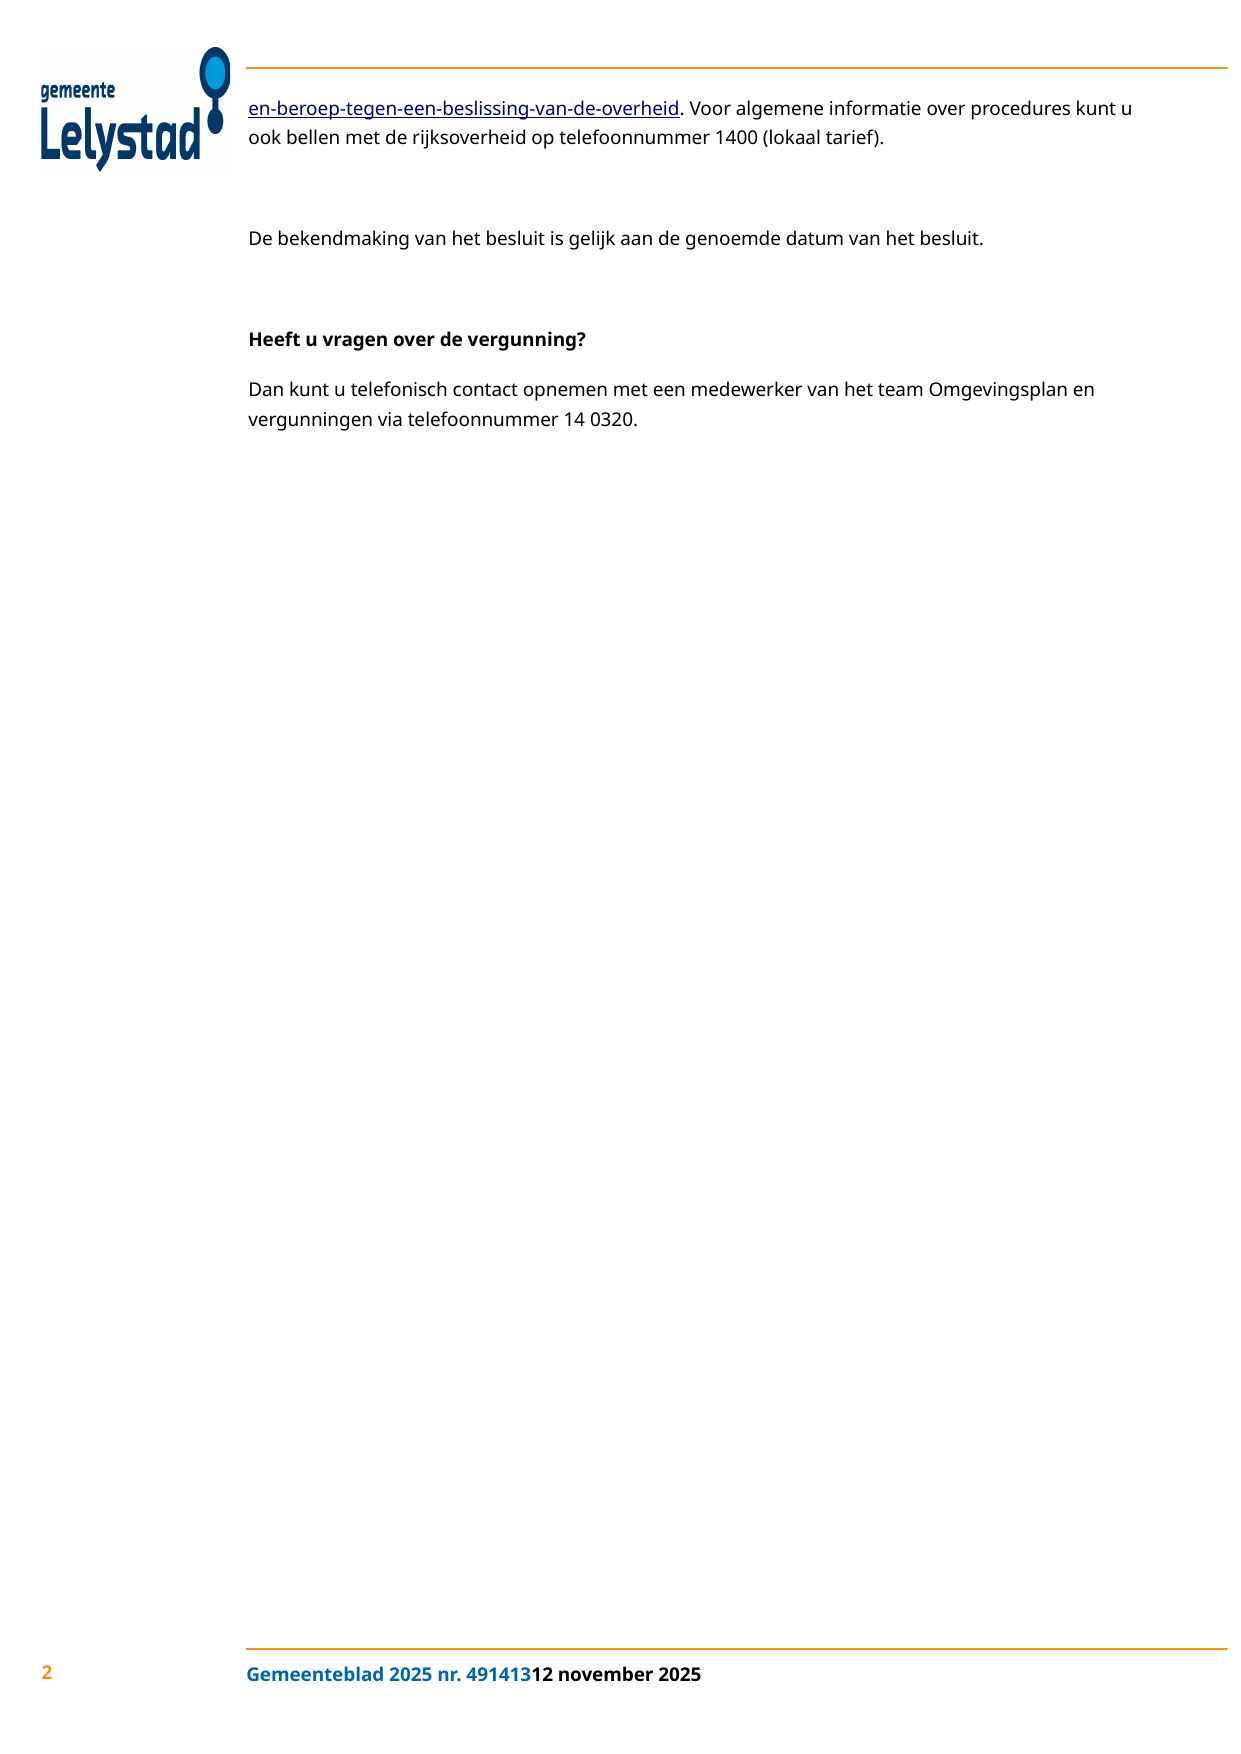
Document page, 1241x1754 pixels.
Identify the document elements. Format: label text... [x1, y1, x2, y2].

text Heeft u vragen over de vergunning? [248, 326, 1152, 352]
picture [41, 47, 231, 172]
text en-beroep-tegen-een-beslissing-van-de-overheid. Voor algemene informatie over procedures kunt u ook bellen met de rijksoverheid op telefoonnummer 1400 (lokaal tarief). [248, 95, 1152, 150]
text De bekendmaking van het besluit is gelijk aan de genoemde datum van het besluit. [248, 225, 1152, 251]
text Dan kunt u telefonisch contact opnemen met een medewerker van het team Omgevingsplan en vergunningen via telefoonnummer 14 0320. [248, 376, 1152, 432]
